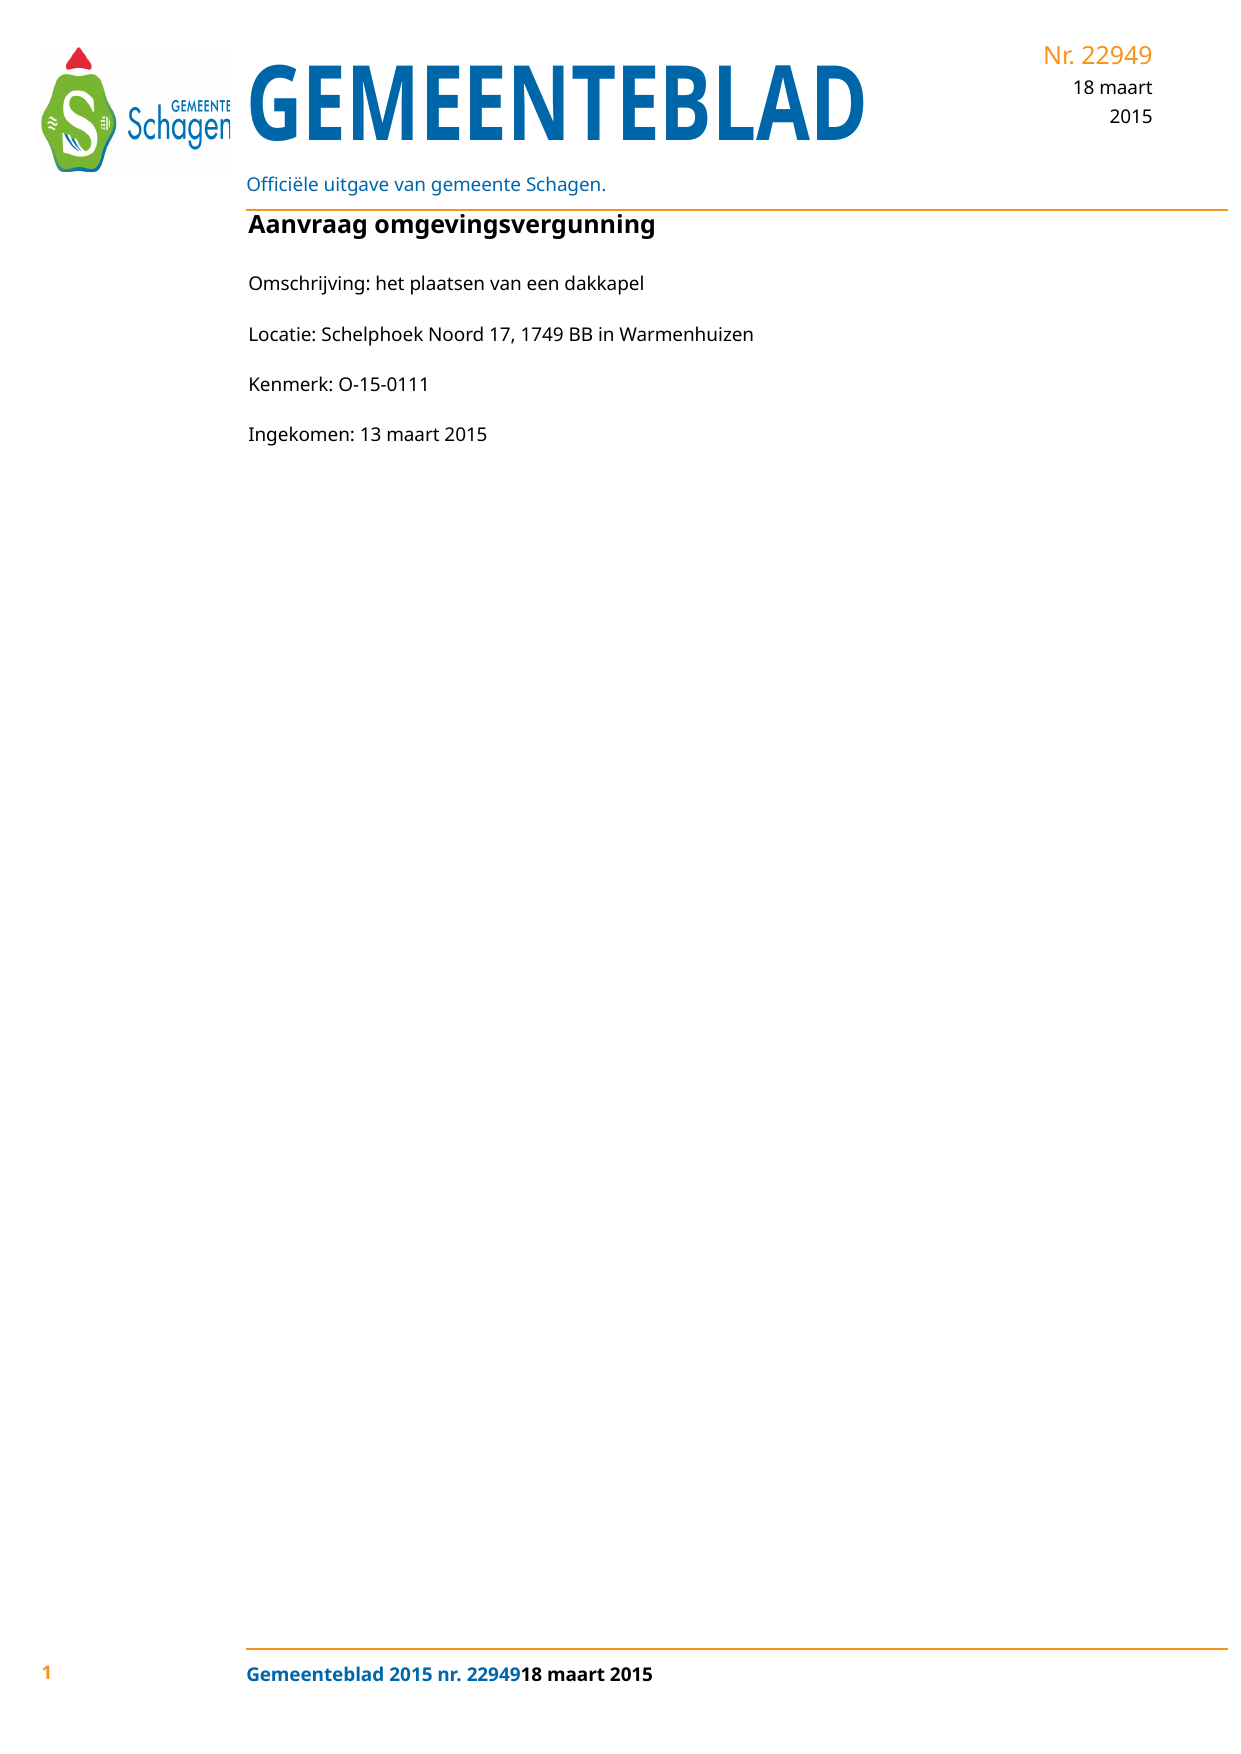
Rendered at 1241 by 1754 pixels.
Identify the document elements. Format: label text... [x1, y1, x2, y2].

picture [41, 47, 231, 172]
text Omschrijving: het plaatsen van een dakkapel [248, 270, 1152, 296]
text Kenmerk: O-15-0111 [248, 371, 1152, 397]
text Locatie: Schelphoek Noord 17, 1749 BB in Warmenhuizen [248, 321, 1152, 346]
text Aanvraag omgevingsvergunning [248, 211, 1152, 241]
text Ingekomen: 13 maart 2015 [248, 422, 1152, 447]
